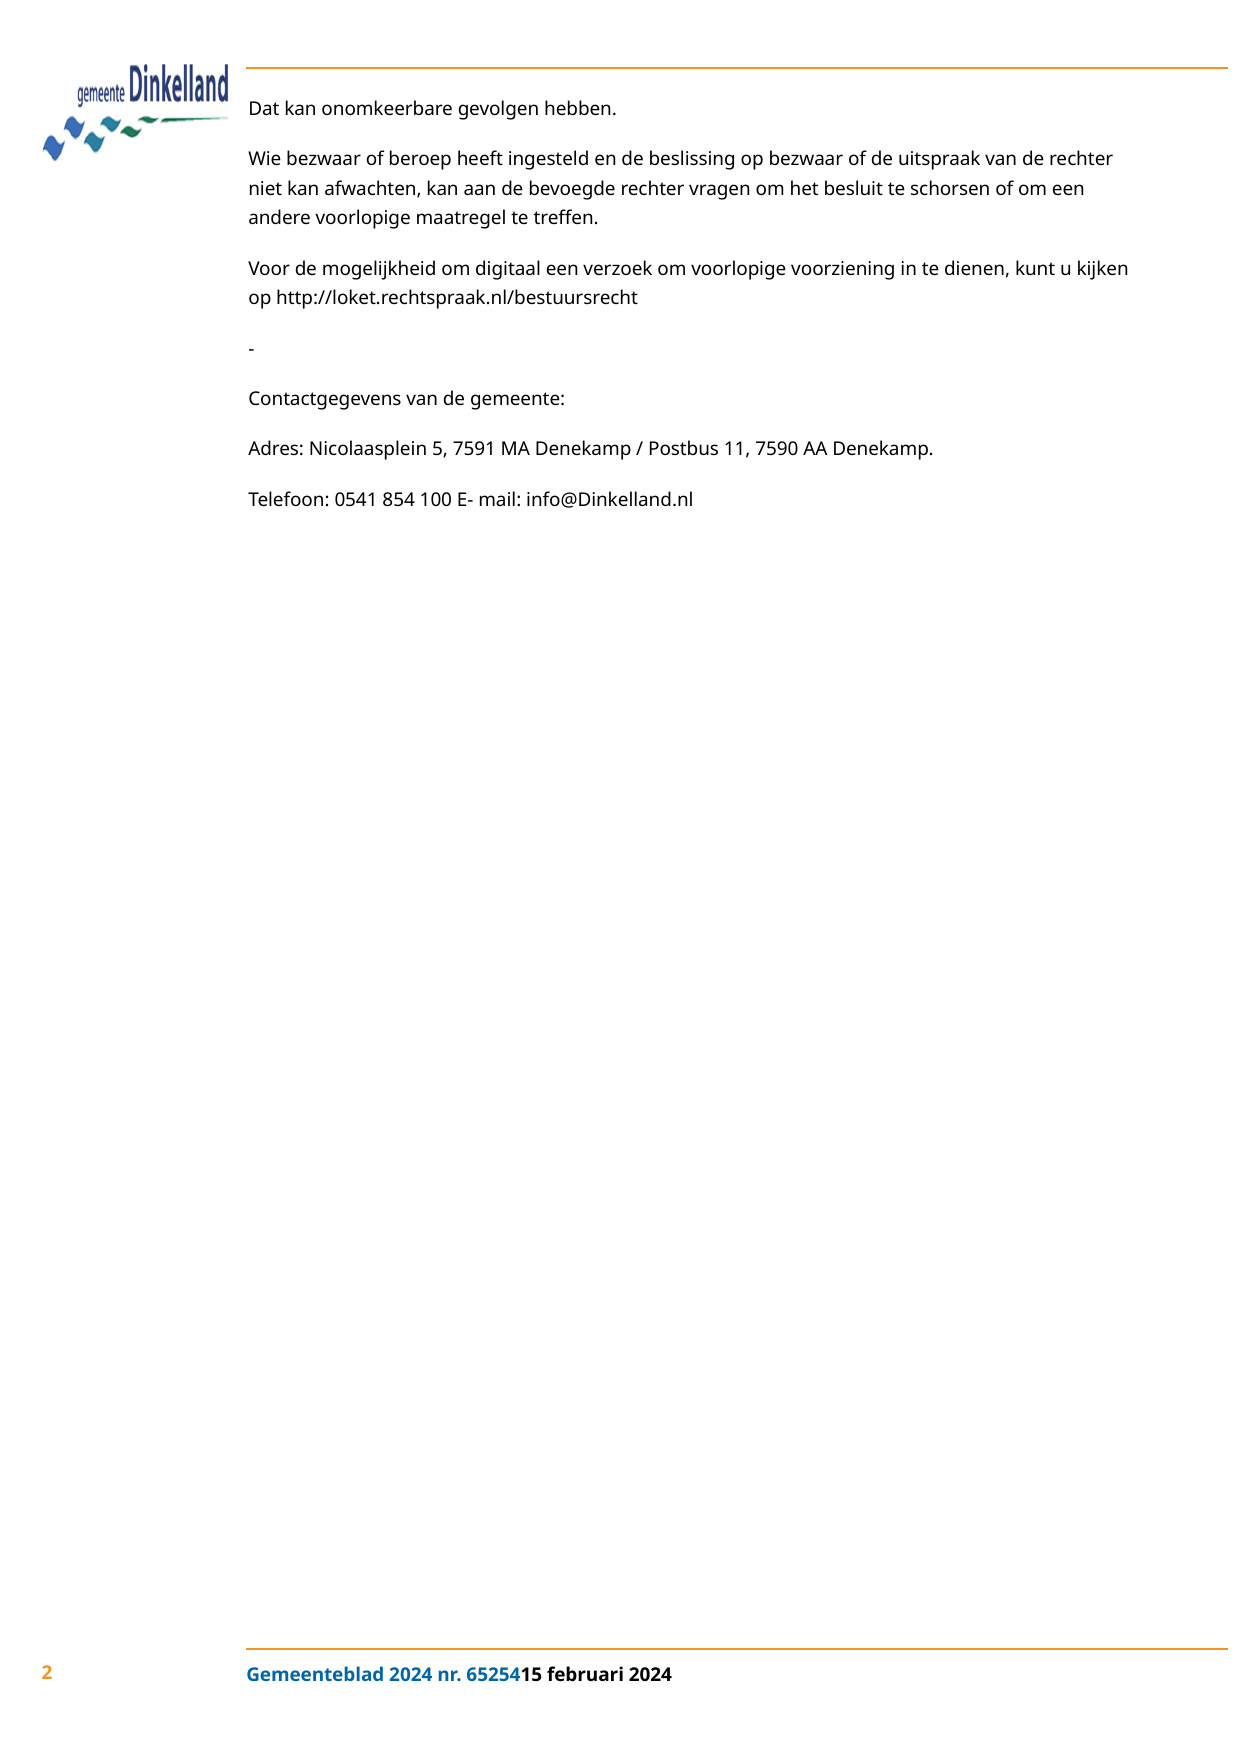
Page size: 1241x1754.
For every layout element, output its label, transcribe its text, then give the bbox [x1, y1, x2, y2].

text Contactgegevens van de gemeente: [248, 385, 1152, 411]
picture [41, 47, 231, 172]
text Voor de mogelijkheid om digitaal een verzoek om voorlopige voorziening in te dienen, kunt u kijken op http://loket.rechtspraak.nl/bestuursrecht [248, 255, 1152, 310]
text Wie bezwaar of beroep heeft ingesteld en de beslissing op bezwaar of de uitspraak van de rechter niet kan afwachten, kan aan de bevoegde rechter vragen om het besluit te schorsen of om een andere voorlopige maatregel te treffen. [248, 145, 1152, 230]
text - [248, 335, 1152, 361]
text Adres: Nicolaasplein 5, 7591 MA Denekamp / Postbus 11, 7590 AA Denekamp. [248, 436, 1152, 461]
text Dat kan onomkeerbare gevolgen hebben. [248, 95, 1152, 121]
text Telefoon: 0541 854 100 E- mail: info@Dinkelland.nl [248, 486, 1152, 512]
